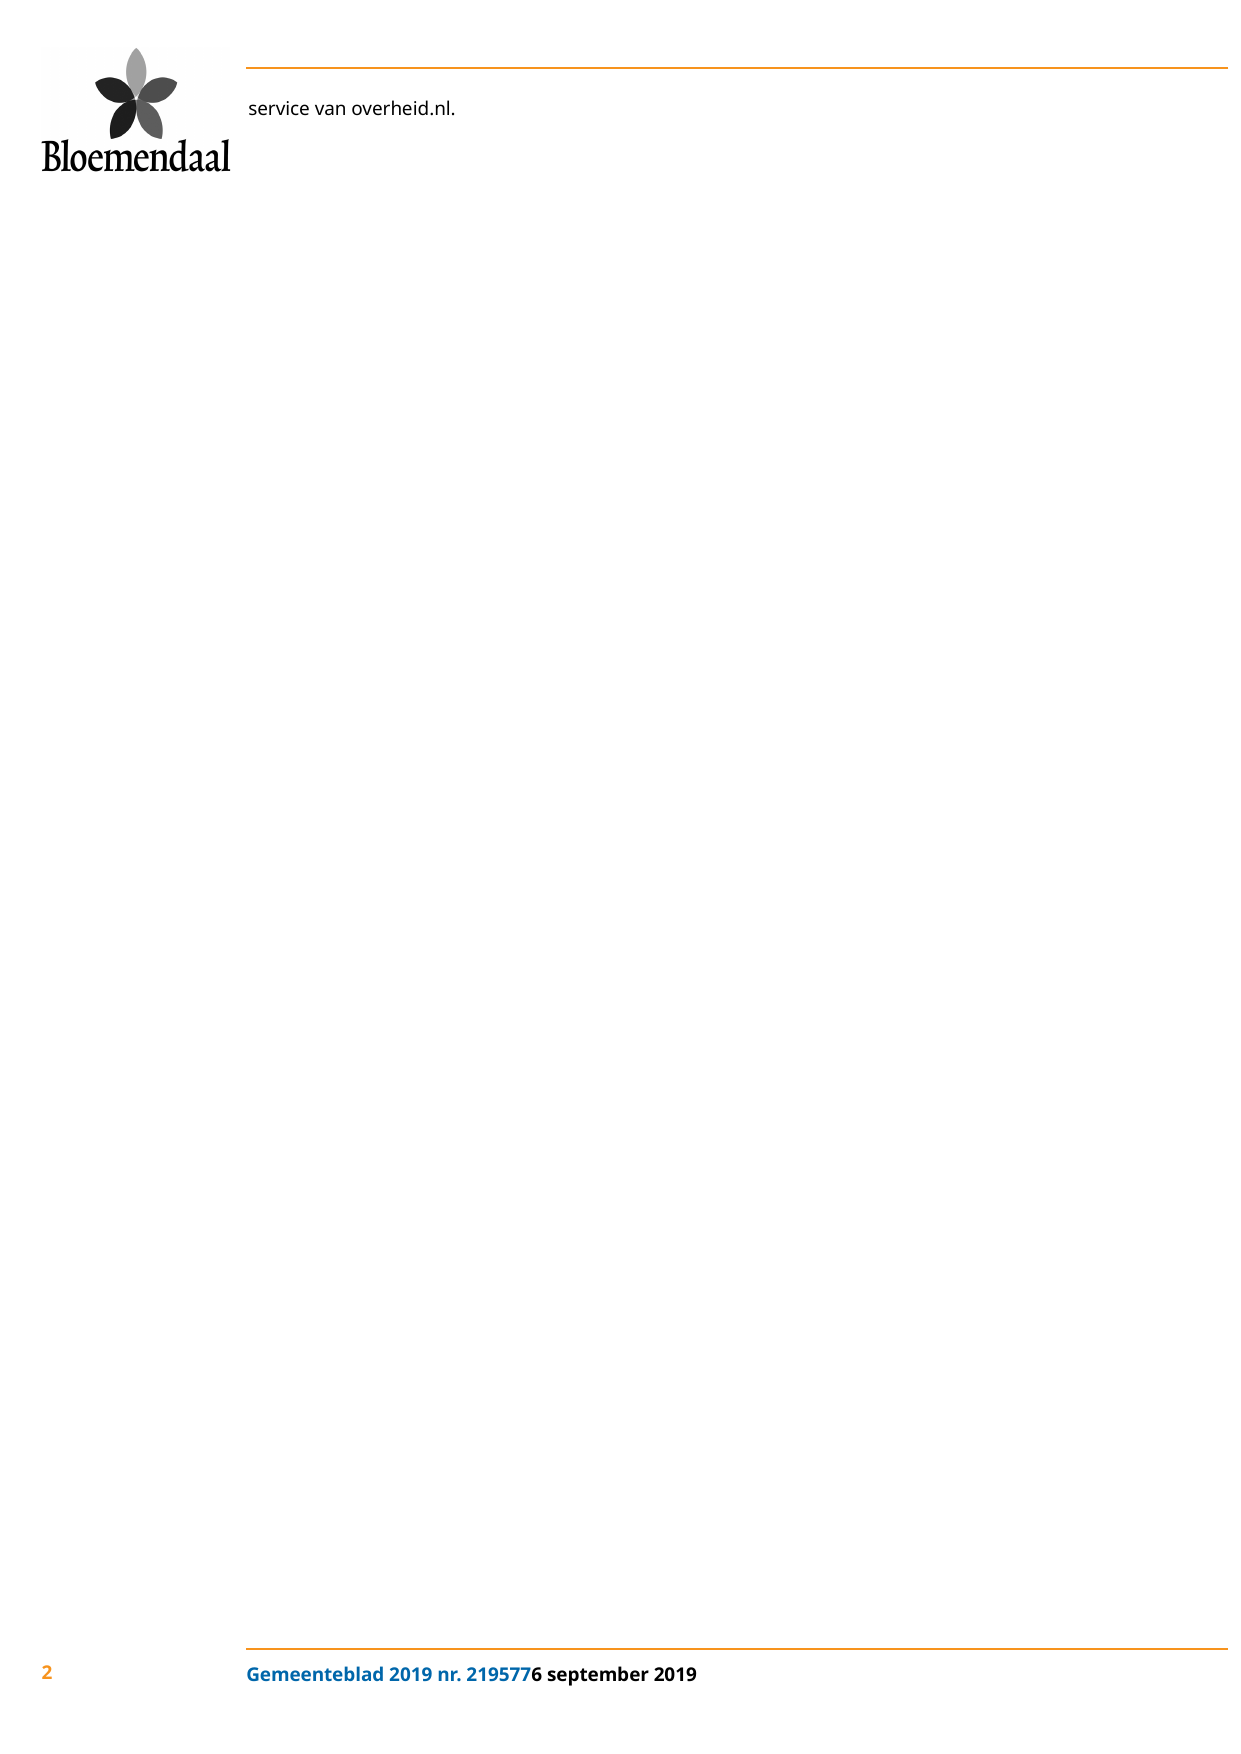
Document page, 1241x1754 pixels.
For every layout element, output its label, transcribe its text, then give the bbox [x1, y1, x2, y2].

text service van overheid.nl. [248, 95, 1152, 121]
picture [41, 47, 231, 172]
